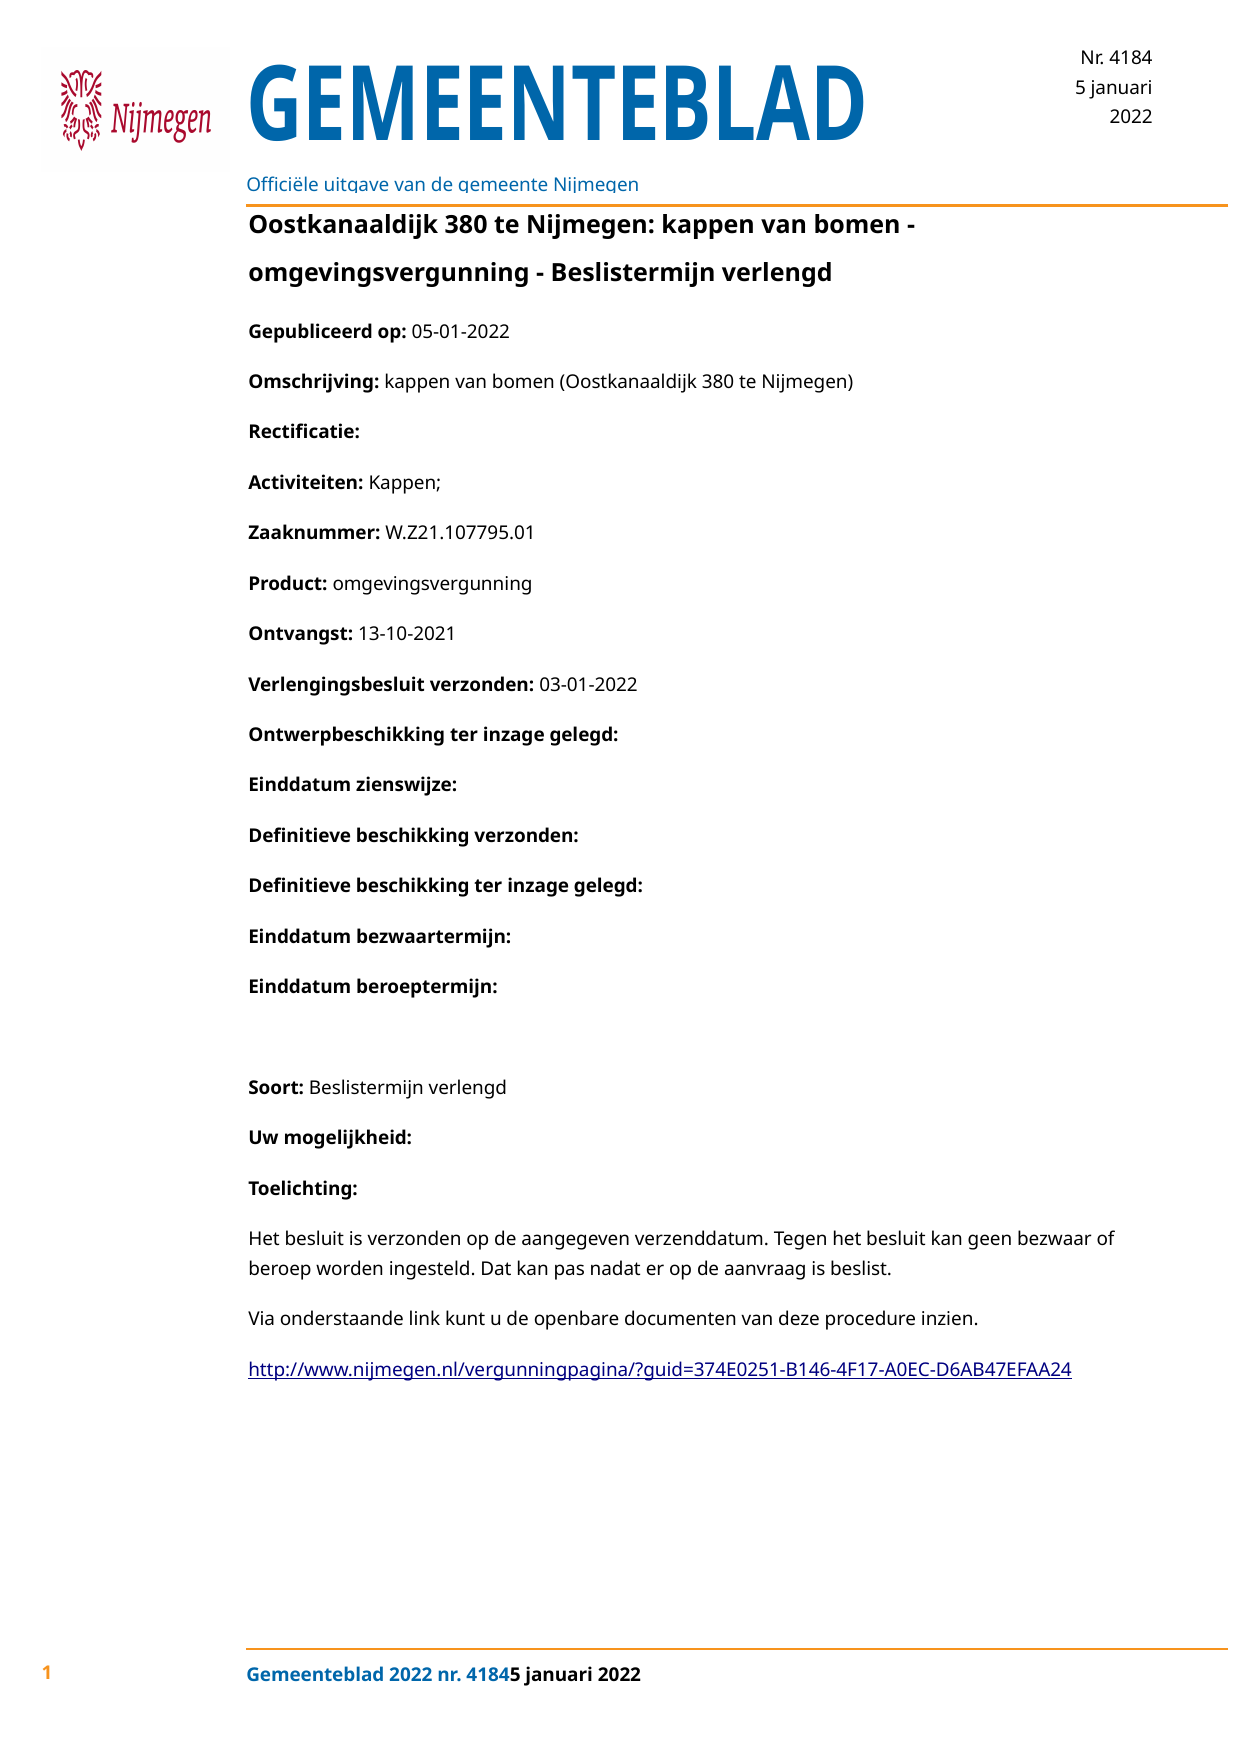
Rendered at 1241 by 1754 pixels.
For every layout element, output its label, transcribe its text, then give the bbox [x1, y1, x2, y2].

text Oostkanaaldijk 380 te Nijmegen: kappen van bomen - omgevingsvergunning - Beslistermijn verlengd [248, 207, 1152, 288]
text Einddatum zienswijze: [248, 772, 1152, 797]
text Einddatum beroeptermijn: [248, 973, 1152, 999]
text Rectificatie: [248, 419, 1152, 444]
text Toelichting: [248, 1175, 1152, 1201]
text Definitieve beschikking ter inzage gelegd: [248, 872, 1152, 898]
text Gepubliceerd op: 05-01-2022 [248, 318, 1152, 344]
text Omschrijving: kappen van bomen (Oostkanaaldijk 380 te Nijmegen) [248, 368, 1152, 394]
picture [41, 47, 231, 172]
text Activiteiten: Kappen; [248, 469, 1152, 495]
text Verlengingsbesluit verzonden: 03-01-2022 [248, 671, 1152, 697]
text Definitieve beschikking verzonden: [248, 822, 1152, 848]
text Ontvangst: 13-10-2021 [248, 620, 1152, 646]
text Zaaknummer: W.Z21.107795.01 [248, 519, 1152, 545]
text http://www.nijmegen.nl/vergunningpagina/?guid=374E0251-B146-4F17-A0EC-D6AB47EFAA24 [248, 1356, 1152, 1382]
text Soort: Beslistermijn verlengd [248, 1074, 1152, 1100]
text Ontwerpbeschikking ter inzage gelegd: [248, 721, 1152, 747]
text Via onderstaande link kunt u de openbare documenten van deze procedure inzien. [248, 1305, 1152, 1331]
text Einddatum bezwaartermijn: [248, 923, 1152, 949]
text Product: omgevingsvergunning [248, 570, 1152, 596]
text Het besluit is verzonden op de aangegeven verzenddatum. Tegen het besluit kan geen bezwaar of beroep worden ingesteld. Dat kan pas nadat er op de aanvraag is beslist. [248, 1225, 1152, 1281]
text Uw mogelijkheid: [248, 1124, 1152, 1150]
